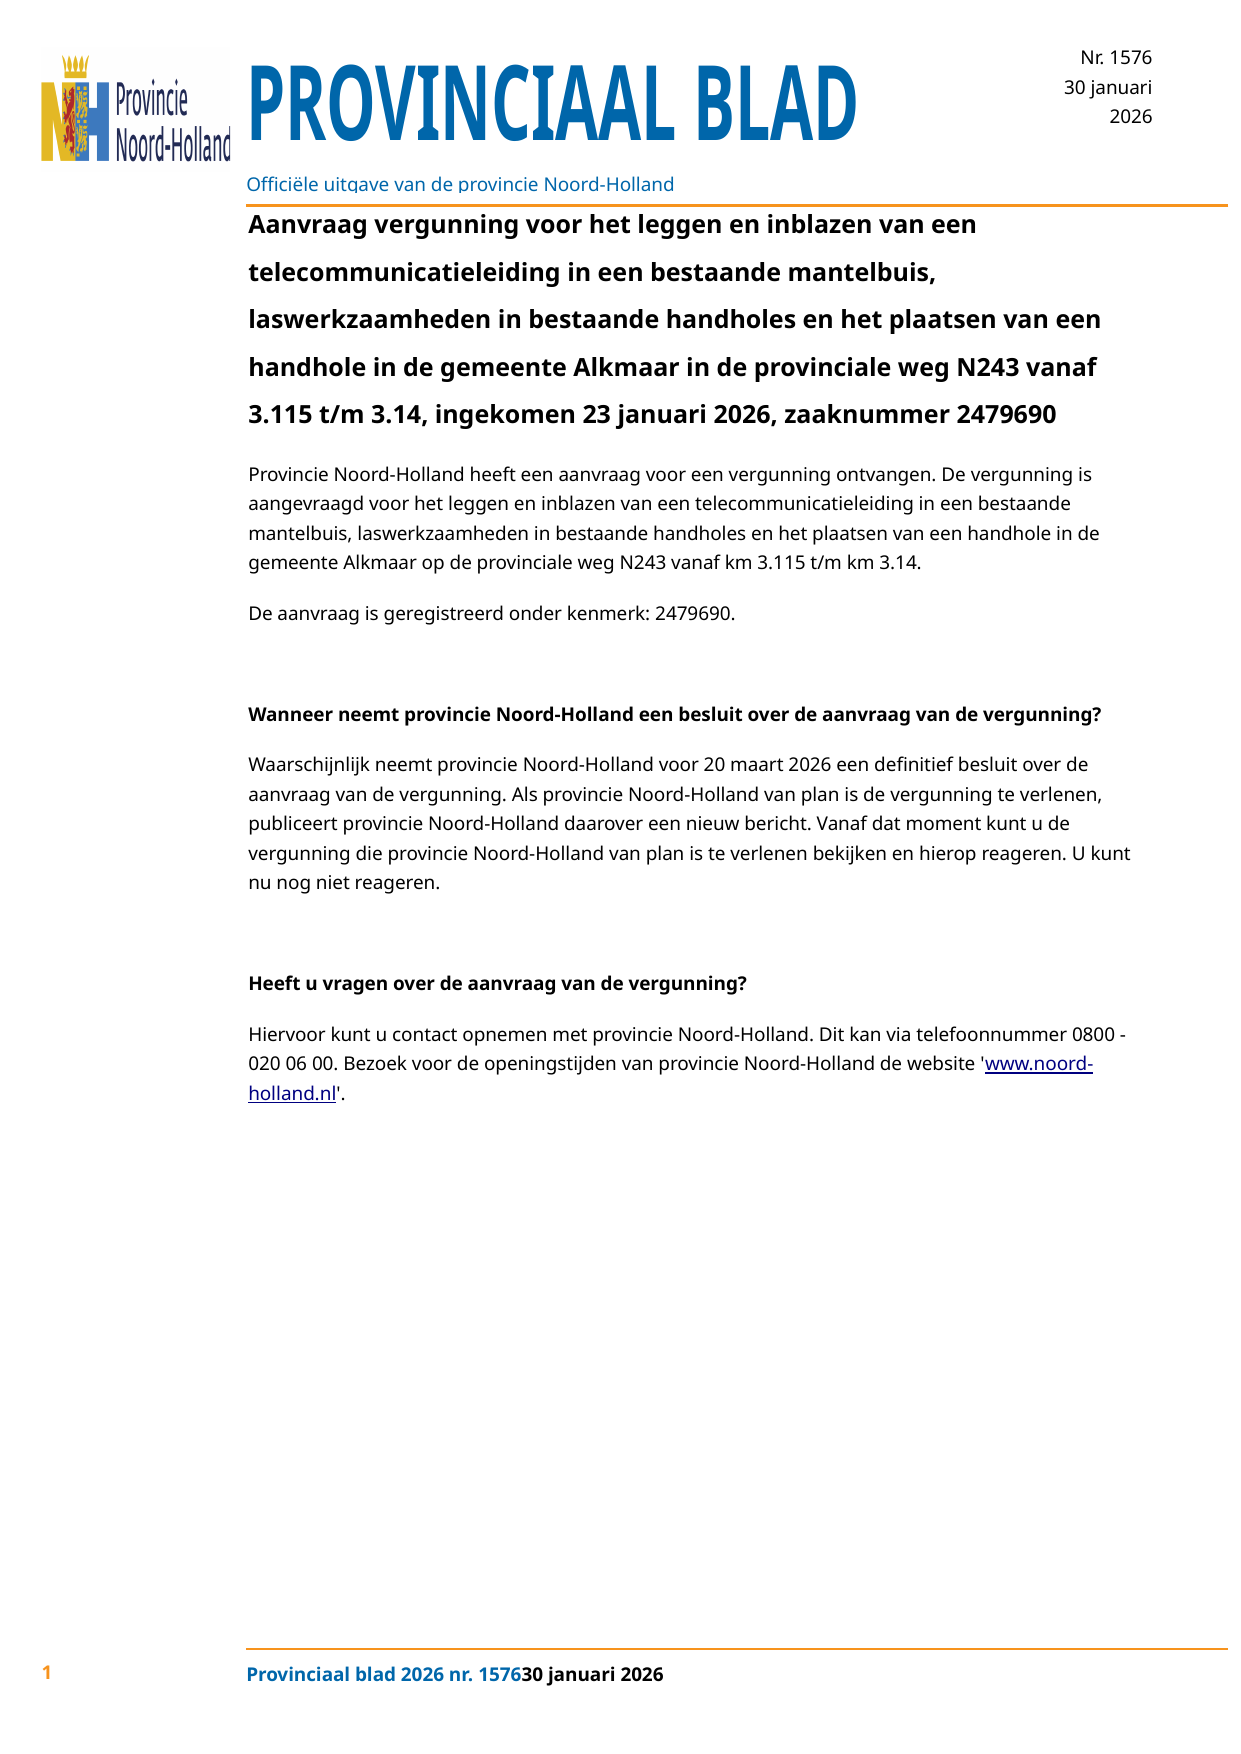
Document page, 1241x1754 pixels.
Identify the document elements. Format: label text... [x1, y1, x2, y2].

text Heeft u vragen over de aanvraag van de vergunning? [248, 970, 1152, 996]
text Aanvraag vergunning voor het leggen en inblazen van een telecommunicatieleiding in een bestaande mantelbuis, laswerkzaamheden in bestaande handholes en het plaatsen van een handhole in de gemeente Alkmaar in de provinciale weg N243 vanaf 3.115 t/m 3.14, ingekomen 23 januari 2026, zaaknummer 2479690 [248, 207, 1152, 431]
picture [41, 47, 231, 172]
text Waarschijnlijk neemt provincie Noord-Holland voor 20 maart 2026 een definitief besluit over de aanvraag van de vergunning. Als provincie Noord-Holland van plan is de vergunning te verlenen, publiceert provincie Noord-Holland daarover een nieuw bericht. Vanaf dat moment kunt u de vergunning die provincie Noord-Holland van plan is te verlenen bekijken en hierop reageren. U kunt nu nog niet reageren. [248, 751, 1152, 895]
text Hiervoor kunt u contact opnemen met provincie Noord-Holland. Dit kan via telefoonnummer 0800 - 020 06 00. Bezoek voor de openingstijden van provincie Noord-Holland de website 'www.noord-holland.nl'. [248, 1021, 1152, 1106]
text Wanneer neemt provincie Noord-Holland een besluit over de aanvraag van de vergunning? [248, 701, 1152, 726]
text Provincie Noord-Holland heeft een aanvraag voor een vergunning ontvangen. De vergunning is aangevraagd voor het leggen en inblazen van een telecommunicatieleiding in een bestaande mantelbuis, laswerkzaamheden in bestaande handholes en het plaatsen van een handhole in de gemeente Alkmaar op de provinciale weg N243 vanaf km 3.115 t/m km 3.14. [248, 461, 1152, 575]
text De aanvraag is geregistreerd onder kenmerk: 2479690. [248, 600, 1152, 626]
